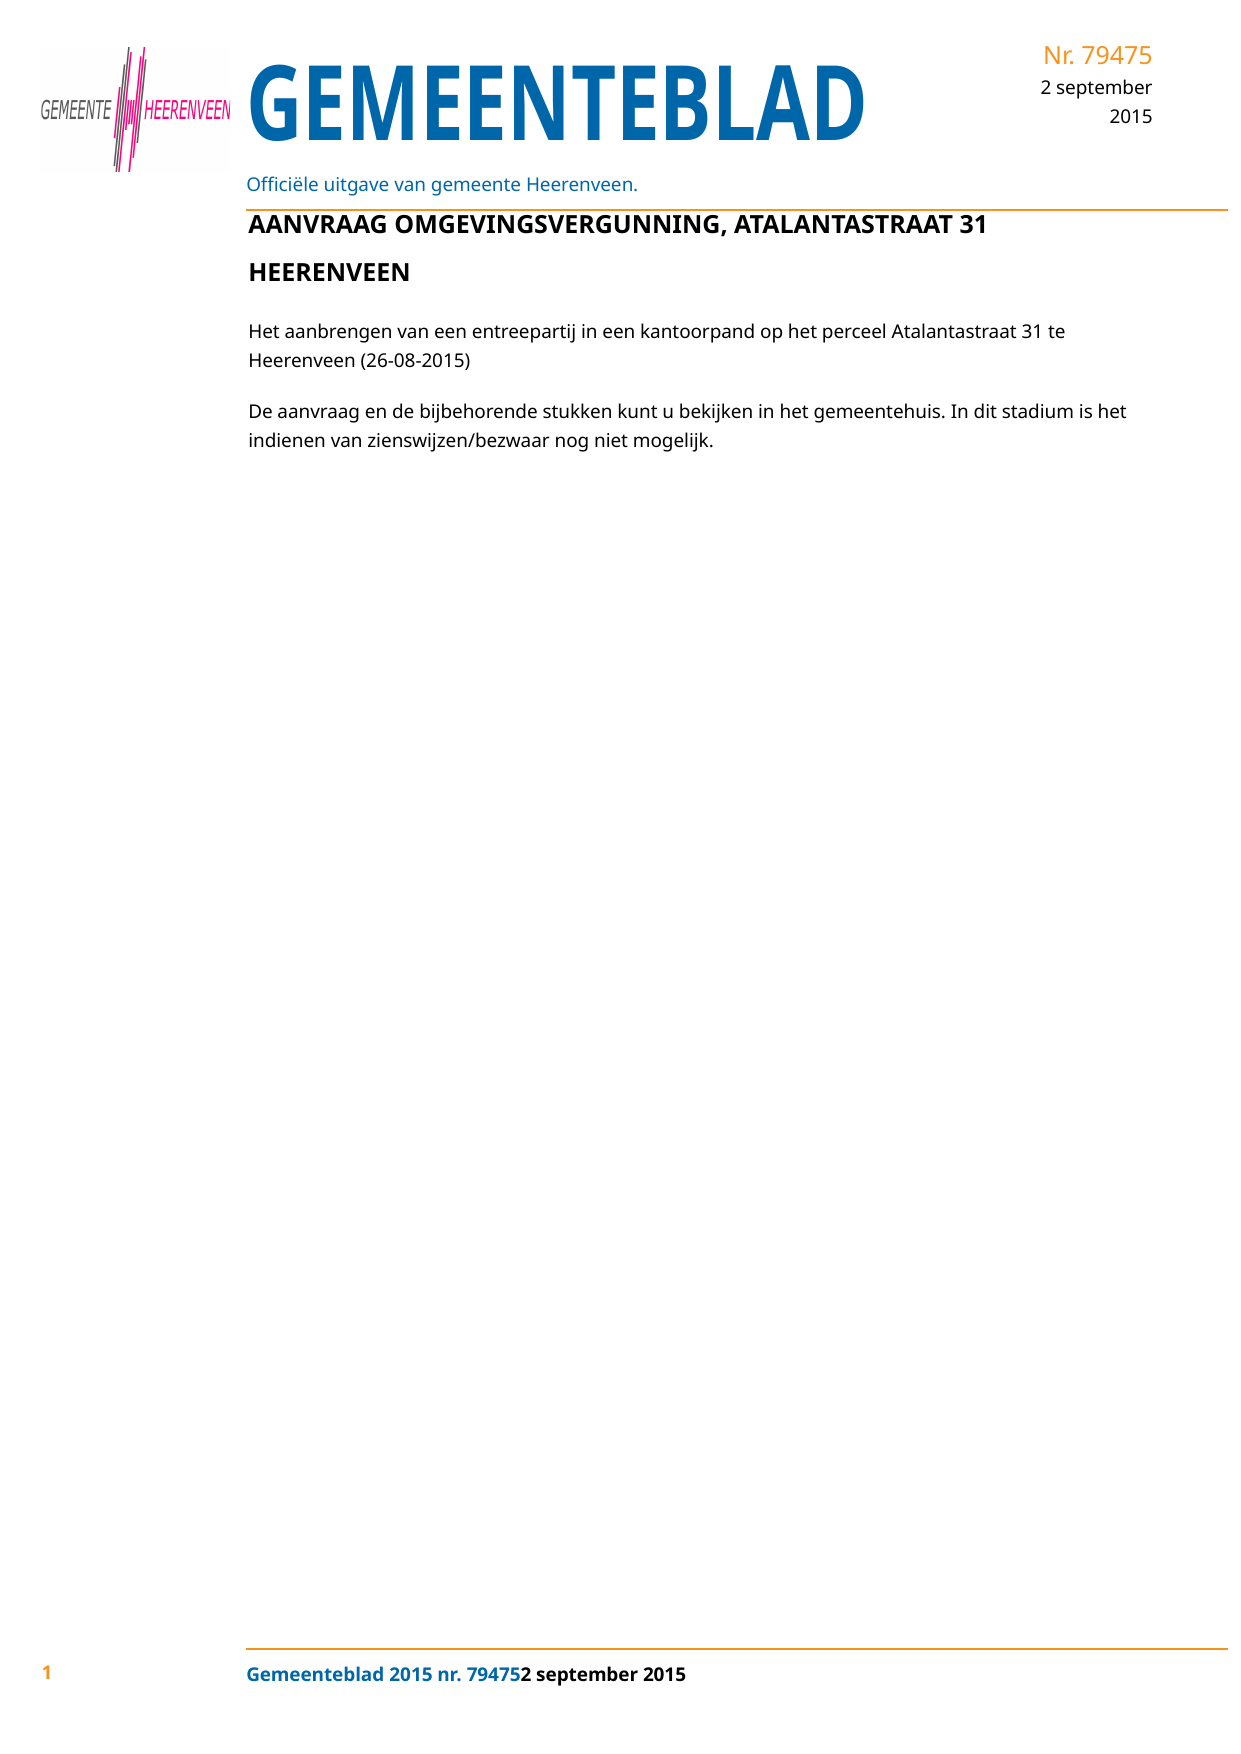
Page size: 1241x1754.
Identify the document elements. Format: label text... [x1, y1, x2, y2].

text AANVRAAG OMGEVINGSVERGUNNING, ATALANTASTRAAT 31 HEERENVEEN [248, 211, 1152, 288]
text Het aanbrengen van een entreepartij in een kantoorpand op het perceel Atalantastraat 31 te Heerenveen (26-08-2015) [248, 318, 1152, 373]
picture [41, 47, 231, 172]
text De aanvraag en de bijbehorende stukken kunt u bekijken in het gemeentehuis. In dit stadium is het indienen van zienswijzen/bezwaar nog niet mogelijk. [248, 398, 1152, 453]
